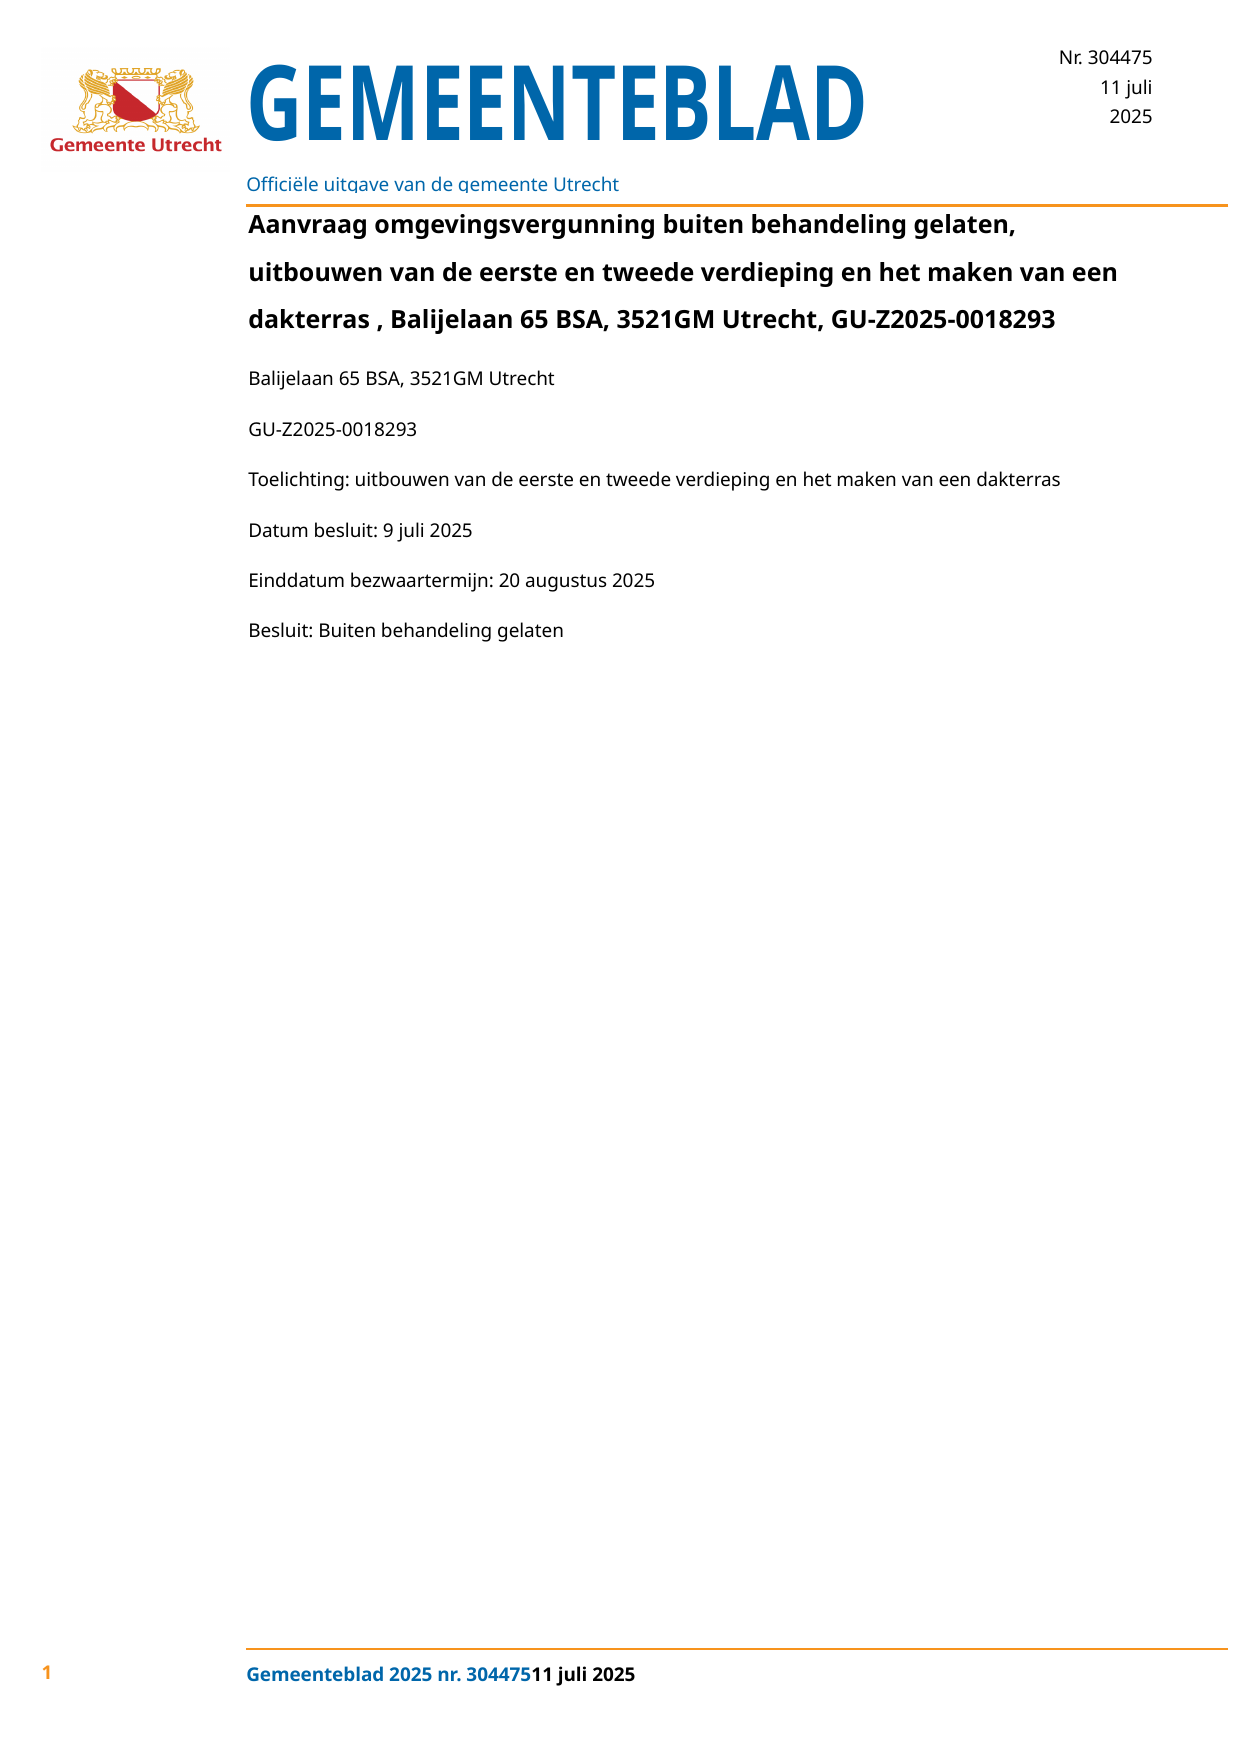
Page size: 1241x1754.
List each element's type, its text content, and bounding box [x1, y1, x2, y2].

picture [41, 47, 231, 172]
text Toelichting: uitbouwen van de eerste en tweede verdieping en het maken van een dakterras [248, 466, 1152, 492]
text Balijelaan 65 BSA, 3521GM Utrecht [248, 366, 1152, 391]
text Einddatum bezwaartermijn: 20 augustus 2025 [248, 567, 1152, 593]
text GU-Z2025-0018293 [248, 416, 1152, 442]
text Aanvraag omgevingsvergunning buiten behandeling gelaten, uitbouwen van de eerste en tweede verdieping en het maken van een dakterras , Balijelaan 65 BSA, 3521GM Utrecht, GU-Z2025-0018293 [248, 207, 1152, 336]
text Besluit: Buiten behandeling gelaten [248, 618, 1152, 643]
text Datum besluit: 9 juli 2025 [248, 517, 1152, 542]
